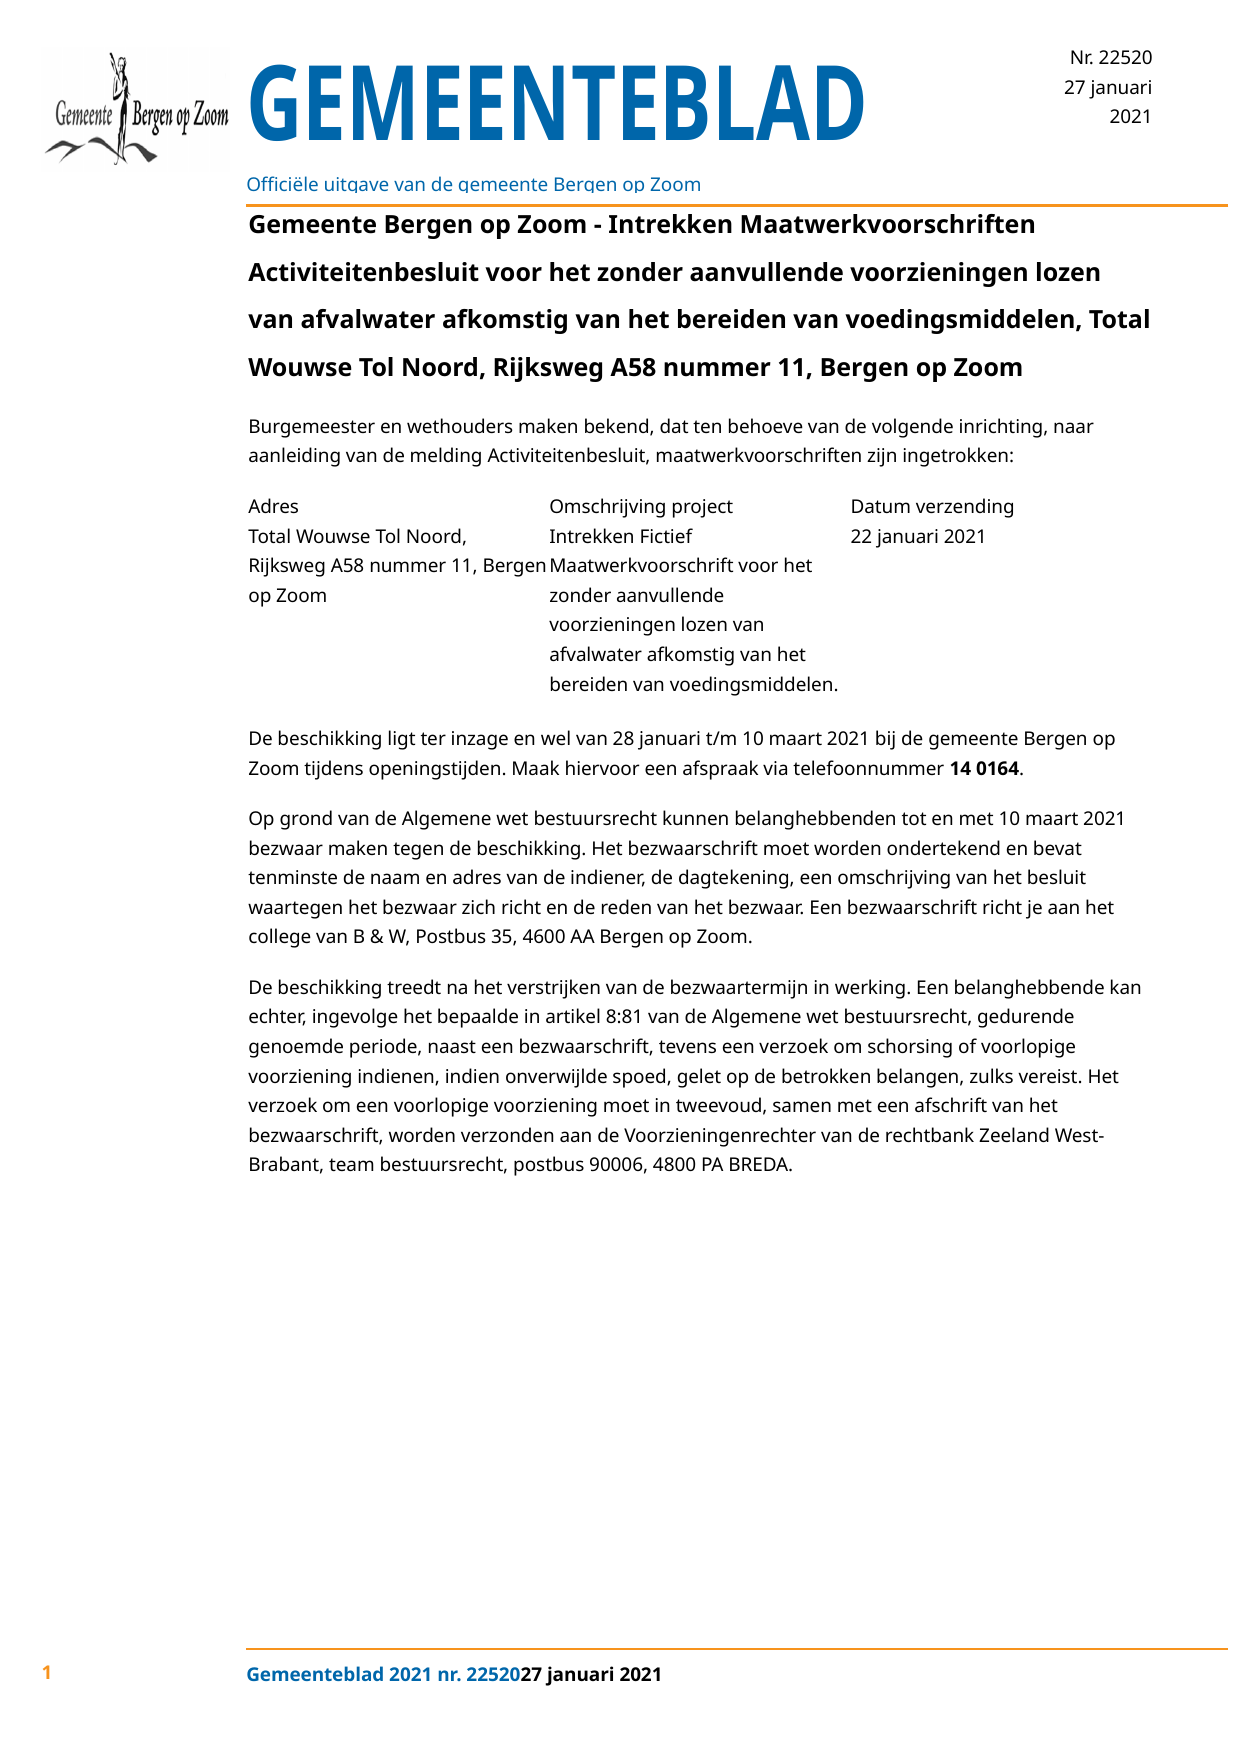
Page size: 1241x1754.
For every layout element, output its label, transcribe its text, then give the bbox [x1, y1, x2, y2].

table_cell [549, 696, 850, 722]
table_cell [248, 696, 549, 722]
table_header Adres Total Wouwse Tol Noord, Rijksweg A58 nummer 11, Bergen op Zoom [248, 493, 549, 696]
table_cell [850, 696, 1152, 722]
text De beschikking ligt ter inzage en wel van 28 januari t/m 10 maart 2021 bij de gemeente Bergen op Zoom tijdens openingstijden. Maak hiervoor een afspraak via telefoonnummer 14 0164. [248, 725, 1152, 781]
table_header Datum verzending 22 januari 2021 [850, 493, 1152, 696]
table_header Omschrijving project Intrekken Fictief Maatwerkvoorschrift voor het zonder aanvullende voorzieningen lozen van afvalwater afkomstig van het bereiden van voedingsmiddelen. [549, 493, 850, 696]
picture [41, 47, 231, 172]
text De beschikking treedt na het verstrijken van de bezwaartermijn in werking. Een belanghebbende kan echter, ingevolge het bepaalde in artikel 8:81 van de Algemene wet bestuursrecht, gedurende genoemde periode, naast een bezwaarschrift, tevens een verzoek om schorsing of voorlopige voorziening indienen, indien onverwijlde spoed, gelet op de betrokken belangen, zulks vereist. Het verzoek om een voorlopige voorziening moet in tweevoud, samen met een afschrift van het bezwaarschrift, worden verzonden aan de Voorzieningenrechter van de rechtbank Zeeland West-Brabant, team bestuursrecht, postbus 90006, 4800 PA BREDA. [248, 974, 1152, 1177]
text Gemeente Bergen op Zoom - Intrekken Maatwerkvoorschriften Activiteitenbesluit voor het zonder aanvullende voorzieningen lozen van afvalwater afkomstig van het bereiden van voedingsmiddelen, Total Wouwse Tol Noord, Rijksweg A58 nummer 11, Bergen op Zoom [248, 207, 1152, 384]
text Burgemeester en wethouders maken bekend, dat ten behoeve van de volgende inrichting, naar aanleiding van de melding Activiteitenbesluit, maatwerkvoorschriften zijn ingetrokken: [248, 413, 1152, 468]
text Op grond van de Algemene wet bestuursrecht kunnen belanghebbenden tot en met 10 maart 2021 bezwaar maken tegen de beschikking. Het bezwaarschrift moet worden ondertekend en bevat tenminste de naam en adres van de indiener, de dagtekening, een omschrijving van het besluit waartegen het bezwaar zich richt en de reden van het bezwaar. Een bezwaarschrift richt je aan het college van B & W, Postbus 35, 4600 AA Bergen op Zoom. [248, 805, 1152, 949]
